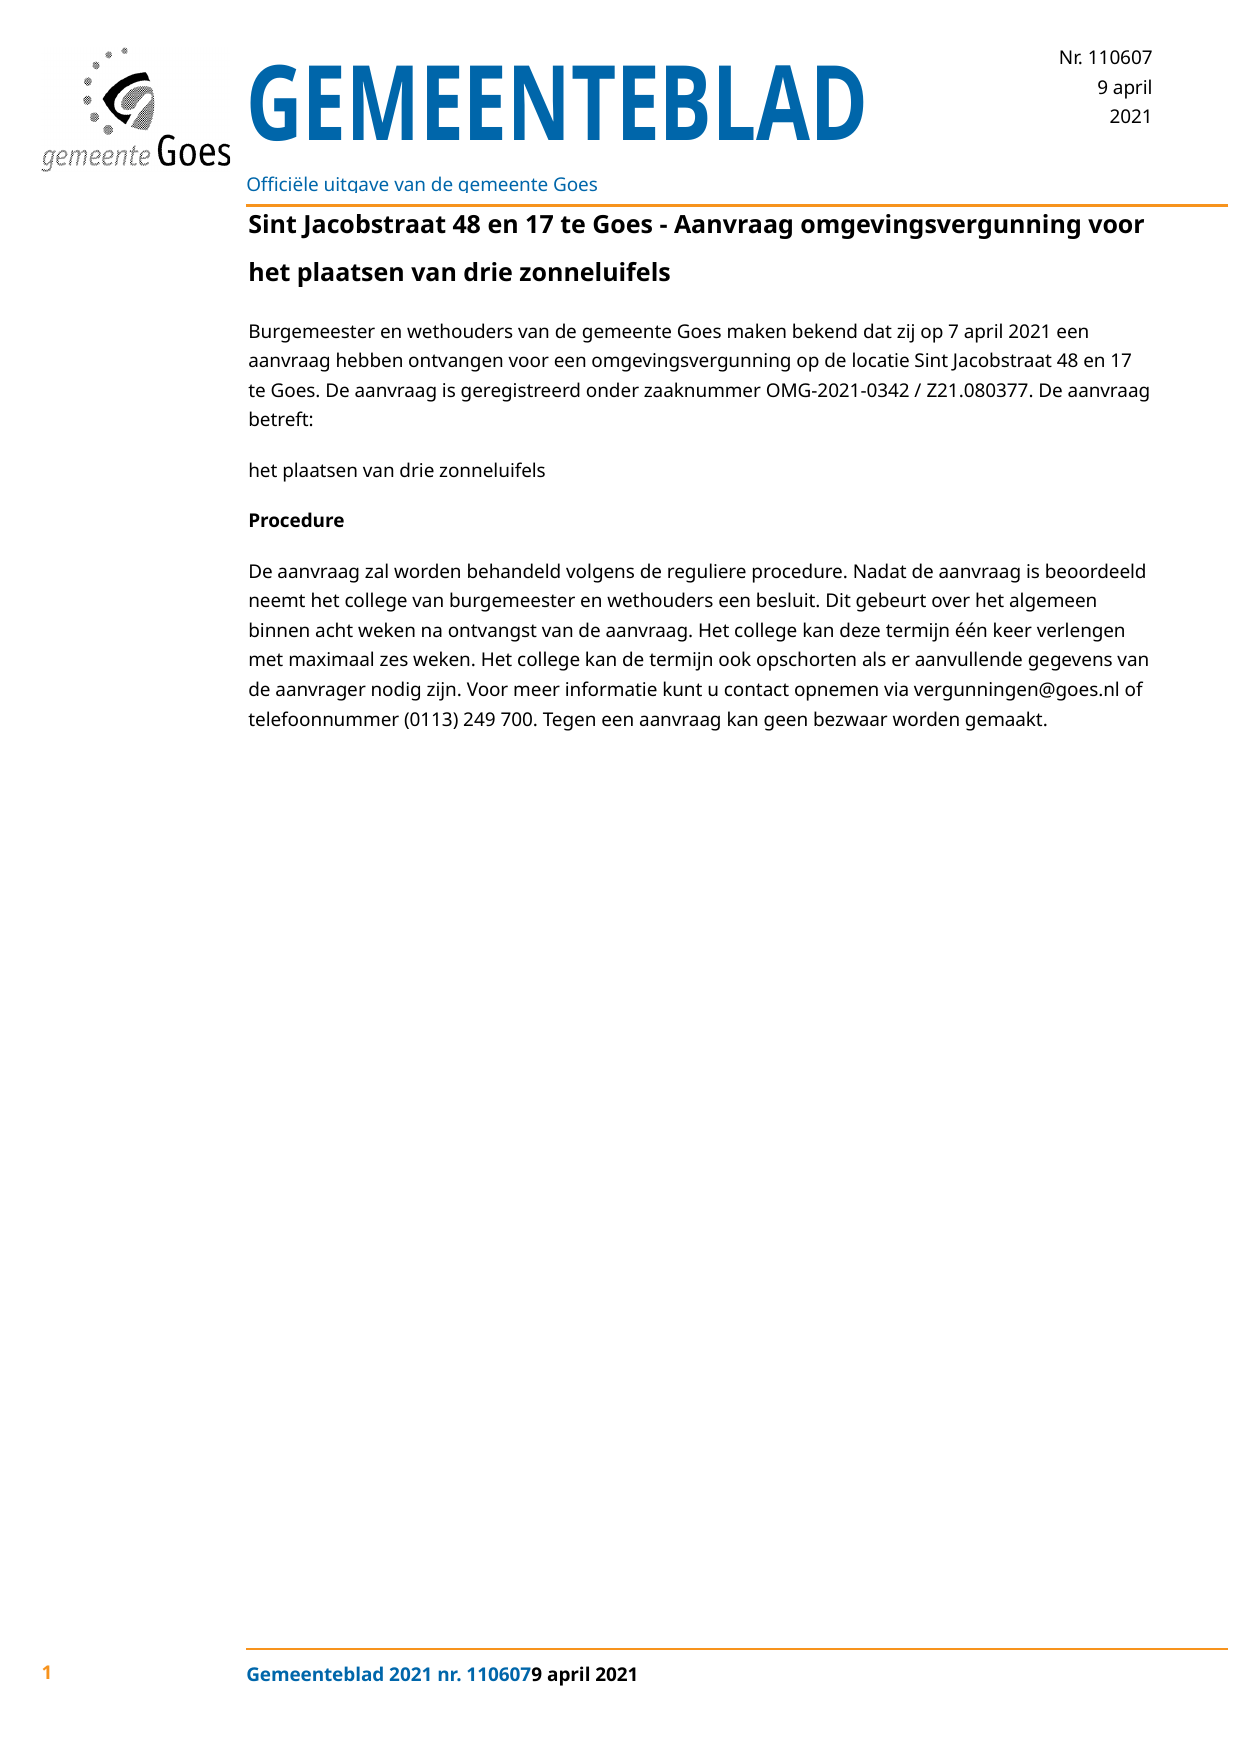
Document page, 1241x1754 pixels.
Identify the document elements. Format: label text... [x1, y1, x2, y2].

text De aanvraag zal worden behandeld volgens de reguliere procedure. Nadat de aanvraag is beoordeeld neemt het college van burgemeester en wethouders een besluit. Dit gebeurt over het algemeen binnen acht weken na ontvangst van de aanvraag. Het college kan deze termijn één keer verlengen met maximaal zes weken. Het college kan de termijn ook opschorten als er aanvullende gegevens van de aanvrager nodig zijn. Voor meer informatie kunt u contact opnemen via vergunningen@goes.nl of telefoonnummer (0113) 249 700. Tegen een aanvraag kan geen bezwaar worden gemaakt. [248, 558, 1152, 732]
text Burgemeester en wethouders van de gemeente Goes maken bekend dat zij op 7 april 2021 een aanvraag hebben ontvangen voor een omgevingsvergunning op de locatie Sint Jacobstraat 48 en 17 te Goes. De aanvraag is geregistreerd onder zaaknummer OMG-2021-0342 / Z21.080377. De aanvraag betreft: [248, 318, 1152, 432]
picture [41, 47, 231, 172]
text Sint Jacobstraat 48 en 17 te Goes - Aanvraag omgevingsvergunning voor het plaatsen van drie zonneluifels [248, 207, 1152, 288]
text Procedure [248, 507, 1152, 533]
text het plaatsen van drie zonneluifels [248, 457, 1152, 483]
